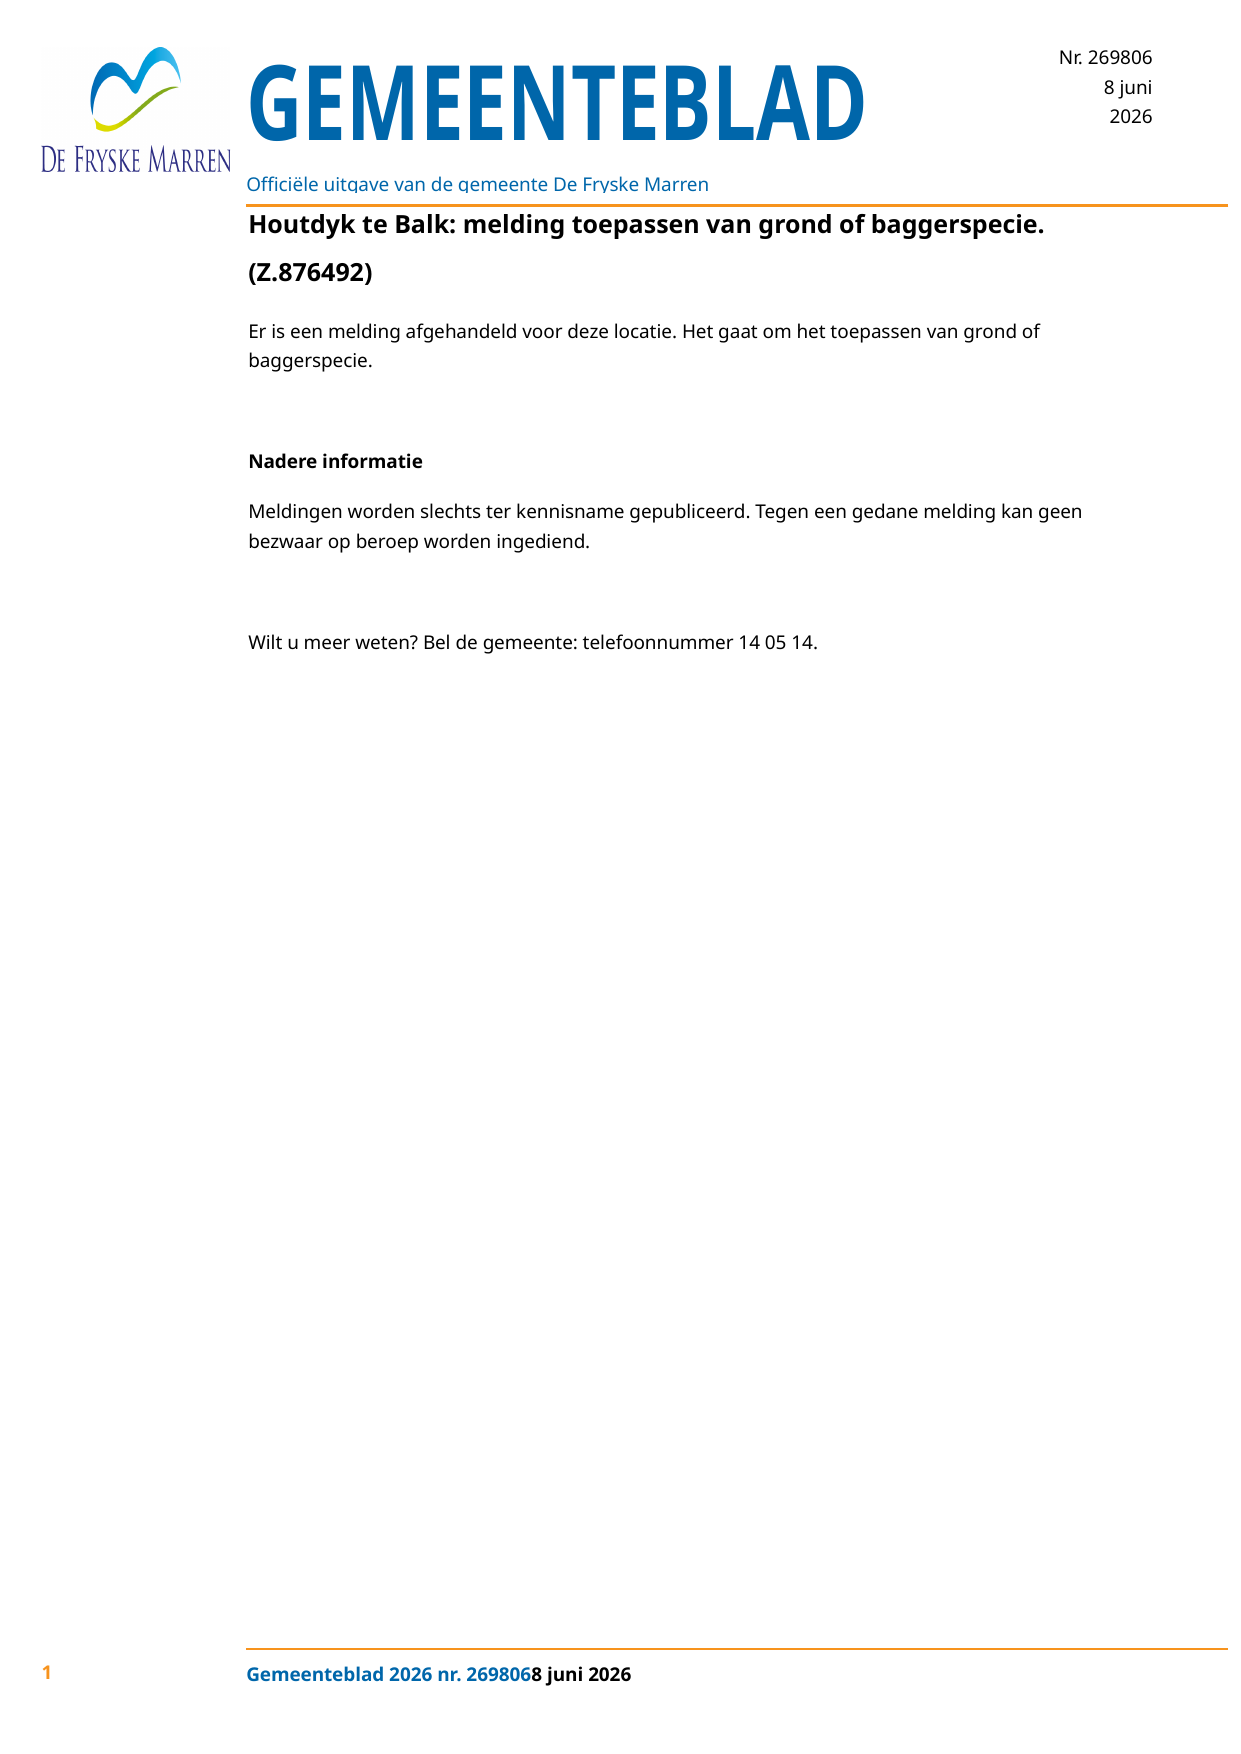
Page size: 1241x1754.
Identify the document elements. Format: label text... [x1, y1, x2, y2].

text Er is een melding afgehandeld voor deze locatie. Het gaat om het toepassen van grond of baggerspecie. [248, 318, 1152, 373]
text Meldingen worden slechts ter kennisname gepubliceerd. Tegen een gedane melding kan geen bezwaar op beroep worden ingediend. [248, 499, 1152, 554]
text Wilt u meer weten? Bel de gemeente: telefoonnummer 14 05 14. [248, 629, 1152, 655]
text Nadere informatie [248, 448, 1152, 474]
text Houtdyk te Balk: melding toepassen van grond of baggerspecie. (Z.876492) [248, 207, 1152, 288]
picture [41, 47, 231, 172]
